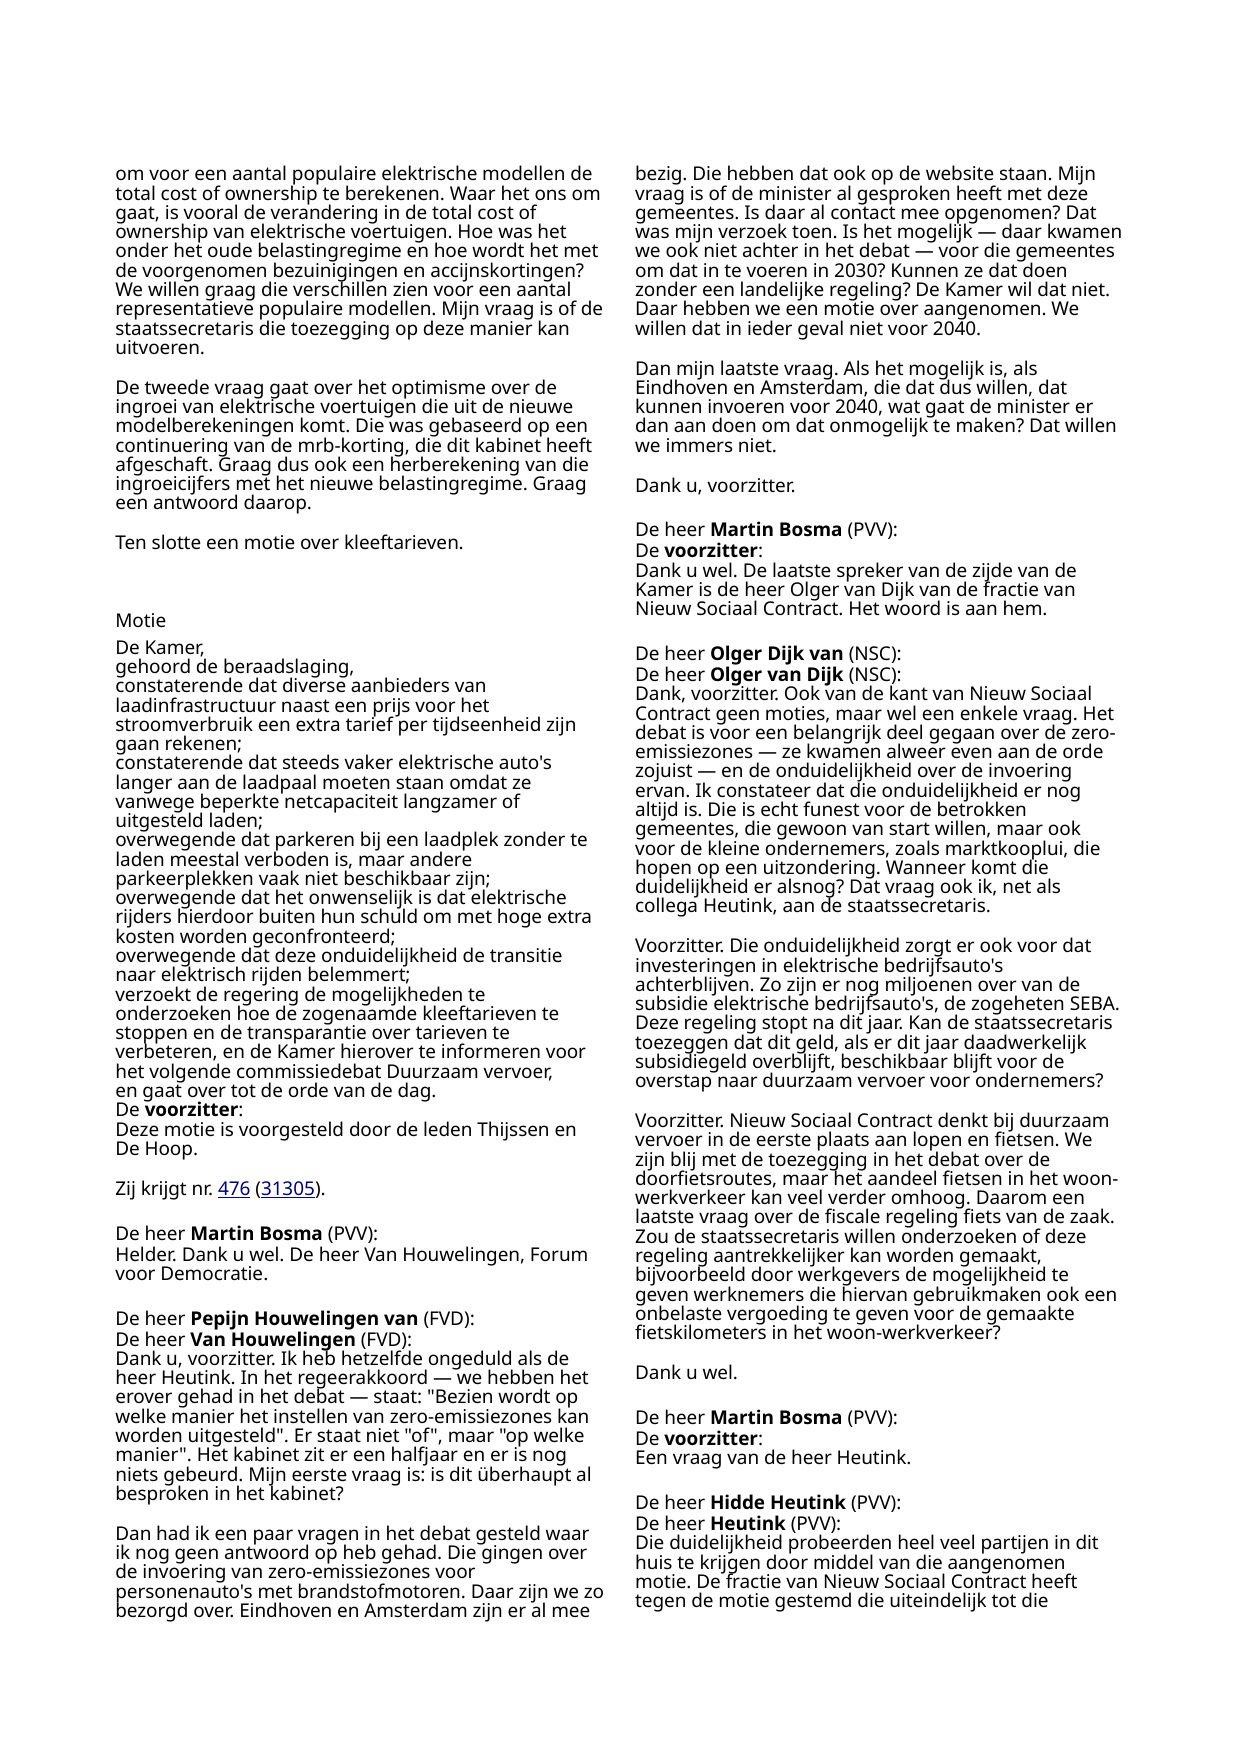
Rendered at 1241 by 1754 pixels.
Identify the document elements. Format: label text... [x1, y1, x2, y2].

text De heer Martin Bosma (PVV): [635, 1404, 1125, 1430]
text De heer Olger van Dijk (NSC): [635, 666, 1125, 685]
text Dan had ik een paar vragen in het debat gesteld waar ik nog geen antwoord op heb gehad. Die gingen over de invoering van zero-emissiezones voor personenauto's met brandstofmotoren. Daar zijn we zo bezorgd over. Eindhoven en Amsterdam zijn er al mee [115, 1525, 605, 1621]
text Zij krijgt nr. 476 (31305). [115, 1180, 605, 1199]
text verzoekt de regering de mogelijkheden te onderzoeken hoe de zogenaamde kleeftarieven te stoppen en de transparantie over tarieven te verbeteren, en de Kamer hierover te informeren voor het volgende commissiedebat Duurzaam vervoer, [115, 986, 605, 1082]
text De Kamer, [115, 639, 605, 658]
text De tweede vraag gaat over het optimisme over de ingroei van elektrische voertuigen die uit de nieuwe modelberekeningen komt. Die was gebaseerd op een continuering van de mrb-korting, die dit kabinet heeft afgeschaft. Graag dus ook een herberekening van die ingroeicijfers met het nieuwe belastingregime. Graag een antwoord daarop. [115, 379, 605, 514]
text overwegende dat het onwenselijk is dat elektrische rijders hierdoor buiten hun schuld om met hoge extra kosten worden geconfronteerd; [115, 889, 605, 947]
text overwegende dat parkeren bij een laadplek zonder te laden meestal verboden is, maar andere parkeerplekken vaak niet beschikbaar zijn; [115, 831, 605, 889]
text Dank u wel. De laatste spreker van de zijde van de Kamer is de heer Olger van Dijk van de fractie van Nieuw Sociaal Contract. Het woord is aan hem. [635, 562, 1125, 619]
text Voorzitter. Nieuw Sociaal Contract denkt bij duurzaam vervoer in de eerste plaats aan lopen en fietsen. We zijn blij met de toezegging in het debat over de doorfietsroutes, maar het aandeel fietsen in het woon-werkverkeer kan veel verder omhoog. Daarom een laatste vraag over de fiscale regeling fiets van de zaak. Zou de staatssecretaris willen onderzoeken of deze regeling aantrekkelijker kan worden gemaakt, bijvoorbeeld door werkgevers de mogelijkheid te geven werknemers die hiervan gebruikmaken ook een onbelaste vergoeding te geven voor de gemaakte fietskilometers in het woon-werkverkeer? [635, 1112, 1125, 1343]
text constaterende dat steeds vaker elektrische auto's langer aan de laadpaal moeten staan omdat ze vanwege beperkte netcapaciteit langzamer of uitgesteld laden; [115, 754, 605, 831]
text Dank u, voorzitter. Ik heb hetzelfde ongeduld als de heer Heutink. In het regeerakkoord — we hebben het erover gehad in het debat — staat: "Bezien wordt op welke manier het instellen van zero-emissiezones kan worden uitgesteld". Er staat niet "of", maar "op welke manier". Het kabinet zit er een halfjaar en er is nog niets gebeurd. Mijn eerste vraag is: is dit überhaupt al besproken in het kabinet? [115, 1350, 605, 1504]
text om voor een aantal populaire elektrische modellen de total cost of ownership te berekenen. Waar het ons om gaat, is vooral de verandering in de total cost of ownership van elektrische voertuigen. Hoe was het onder het oude belastingregime en hoe wordt het met de voorgenomen bezuinigingen en accijnskortingen? We willen graag die verschillen zien voor een aantal representatieve populaire modellen. Mijn vraag is of de staatssecretaris die toezegging op deze manier kan uitvoeren. [115, 165, 605, 358]
text De heer Martin Bosma (PVV): [115, 1220, 605, 1246]
text De heer Van Houwelingen (FVD): [115, 1331, 605, 1350]
text De heer Olger Dijk van (NSC): [635, 640, 1125, 666]
text Helder. Dank u wel. De heer Van Houwelingen, Forum voor Democratie. [115, 1246, 605, 1284]
text Een vraag van de heer Heutink. [635, 1449, 1125, 1468]
text De heer Hidde Heutink (PVV): [635, 1489, 1125, 1515]
text Ten slotte een motie over kleeftarieven. [115, 534, 605, 554]
text gehoord de beraadslaging, [115, 658, 605, 677]
text Dan mijn laatste vraag. Als het mogelijk is, als Eindhoven en Amsterdam, die dat dus willen, dat kunnen invoeren voor 2040, wat gaat de minister er dan aan doen om dat onmogelijk te maken? Dat willen we immers niet. [635, 359, 1125, 456]
text Dank u wel. [635, 1364, 1125, 1383]
text De voorzitter: [115, 1101, 605, 1121]
text overwegende dat deze onduidelijkheid de transitie naar elektrisch rijden belemmert; [115, 947, 605, 986]
text De voorzitter: [635, 1430, 1125, 1449]
text Die duidelijkheid probeerden heel veel partijen in dit huis te krijgen door middel van die aangenomen motie. De fractie van Nieuw Sociaal Contract heeft tegen de motie gestemd die uiteindelijk tot die [635, 1534, 1125, 1611]
text De voorzitter: [635, 542, 1125, 562]
text De heer Martin Bosma (PVV): [635, 517, 1125, 542]
text en gaat over tot de orde van de dag. [115, 1082, 605, 1101]
text De heer Pepijn Houwelingen van (FVD): [115, 1305, 605, 1331]
text Dank u, voorzitter. [635, 477, 1125, 496]
text constaterende dat diverse aanbieders van laadinfrastructuur naast een prijs voor het stroomverbruik een extra tarief per tijdseenheid zijn gaan rekenen; [115, 677, 605, 754]
text Dank, voorzitter. Ook van de kant van Nieuw Sociaal Contract geen moties, maar wel een enkele vraag. Het debat is voor een belangrijk deel gegaan over de zero-emissiezones — ze kwamen alweer even aan de orde zojuist — en de onduidelijkheid over de invoering ervan. Ik constateer dat die onduidelijkheid er nog altijd is. Die is echt funest voor de betrokken gemeentes, die gewoon van start willen, maar ook voor de kleine ondernemers, zoals marktkooplui, die hopen op een uitzondering. Wanneer komt die duidelijkheid er alsnog? Dat vraag ook ik, net als collega Heutink, aan de staatssecretaris. [635, 685, 1125, 917]
text bezig. Die hebben dat ook op de website staan. Mijn vraag is of de minister al gesproken heeft met deze gemeentes. Is daar al contact mee opgenomen? Dat was mijn verzoek toen. Is het mogelijk — daar kwamen we ook niet achter in het debat — voor die gemeentes om dat in te voeren in 2030? Kunnen ze dat doen zonder een landelijke regeling? De Kamer wil dat niet. Daar hebben we een motie over aangenomen. We willen dat in ieder geval niet voor 2040. [635, 165, 1125, 339]
text Deze motie is voorgesteld door de leden Thijssen en De Hoop. [115, 1121, 605, 1159]
text De heer Heutink (PVV): [635, 1515, 1125, 1534]
text Motie [115, 607, 605, 633]
text Voorzitter. Die onduidelijkheid zorgt er ook voor dat investeringen in elektrische bedrijfsauto's achterblijven. Zo zijn er nog miljoenen over van de subsidie elektrische bedrijfsauto's, de zogeheten SEBA. Deze regeling stopt na dit jaar. Kan de staatssecretaris toezeggen dat dit geld, als er dit jaar daadwerkelijk subsidiegeld overblijft, beschikbaar blijft voor de overstap naar duurzaam vervoer voor ondernemers? [635, 937, 1125, 1091]
